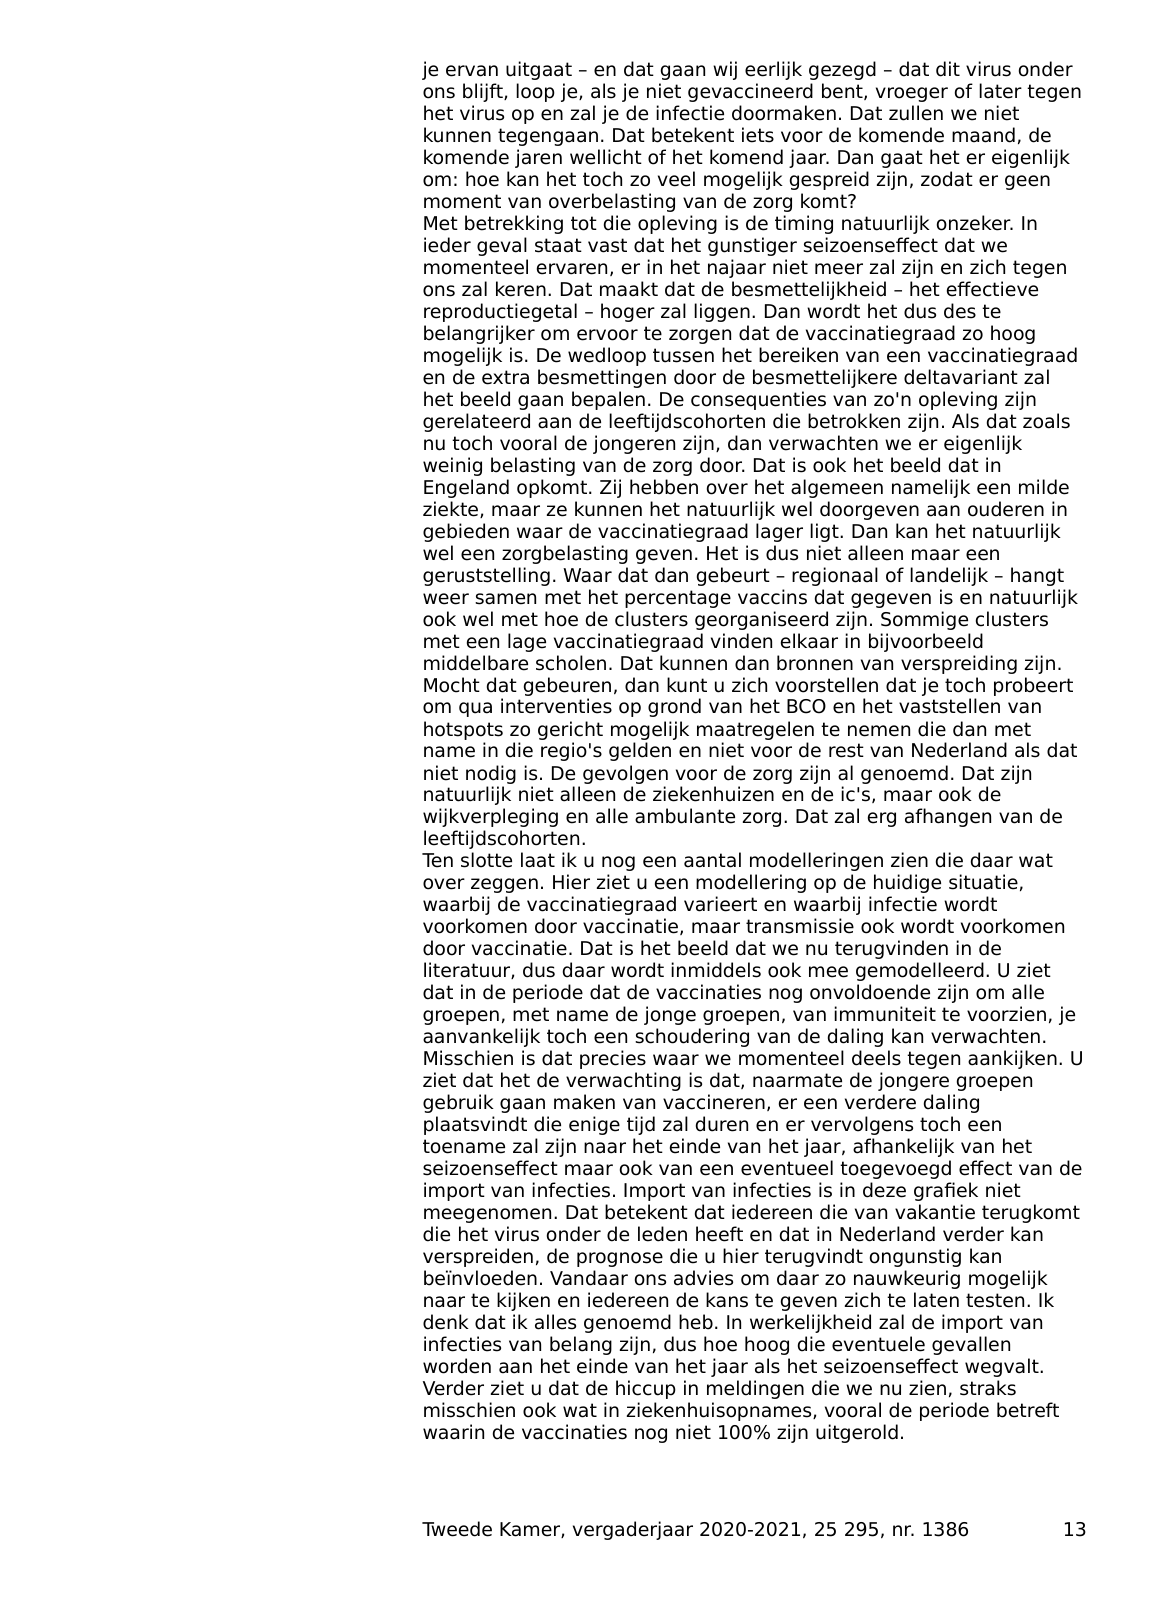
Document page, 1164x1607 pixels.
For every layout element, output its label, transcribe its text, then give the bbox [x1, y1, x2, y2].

text Ten slotte laat ik u nog een aantal modelleringen zien die daar wat over zeggen. Hier ziet u een modellering op de huidige situatie, waarbij de vaccinatiegraad varieert en waarbij infectie wordt voorkomen door vaccinatie, maar transmissie ook wordt voorkomen door vaccinatie. Dat is het beeld dat we nu terugvinden in de literatuur, dus daar wordt inmiddels ook mee gemodelleerd. U ziet dat in de periode dat de vaccinaties nog onvoldoende zijn om alle groepen, met name de jonge groepen, van immuniteit te voorzien, je aanvankelijk toch een schoudering van de daling kan verwachten. Misschien is dat precies waar we momenteel deels tegen aankijken. U ziet dat het de verwachting is dat, naarmate de jongere groepen gebruik gaan maken van vaccineren, er een verdere daling plaatsvindt die enige tijd zal duren en er vervolgens toch een toename zal zijn naar het einde van het jaar, afhankelijk van het seizoenseffect maar ook van een eventueel toegevoegd effect van de import van infecties. Import van infecties is in deze grafiek niet meegenomen. Dat betekent dat iedereen die van vakantie terugkomt die het virus onder de leden heeft en dat in Nederland verder kan verspreiden, de prognose die u hier terugvindt ongunstig kan beïnvloeden. Vandaar ons advies om daar zo nauwkeurig mogelijk naar te kijken en iedereen de kans te geven zich te laten testen. Ik denk dat ik alles genoemd heb. In werkelijkheid zal de import van infecties van belang zijn, dus hoe hoog die eventuele gevallen worden aan het einde van het jaar als het seizoenseffect wegvalt. Verder ziet u dat de hiccup in meldingen die we nu zien, straks misschien ook wat in ziekenhuisopnames, vooral de periode betreft waarin de vaccinaties nog niet 100% zijn uitgerold. [422, 850, 1087, 1444]
text je ervan uitgaat – en dat gaan wij eerlijk gezegd – dat dit virus onder ons blijft, loop je, als je niet gevaccineerd bent, vroeger of later tegen het virus op en zal je de infectie doormaken. Dat zullen we niet kunnen tegengaan. Dat betekent iets voor de komende maand, de komende jaren wellicht of het komend jaar. Dan gaat het er eigenlijk om: hoe kan het toch zo veel mogelijk gespreid zijn, zodat er geen moment van overbelasting van de zorg komt? [422, 59, 1087, 213]
text Met betrekking tot die opleving is de timing natuurlijk onzeker. In ieder geval staat vast dat het gunstiger seizoenseffect dat we momenteel ervaren, er in het najaar niet meer zal zijn en zich tegen ons zal keren. Dat maakt dat de besmettelijkheid – het effectieve reproductiegetal – hoger zal liggen. Dan wordt het dus des te belangrijker om ervoor te zorgen dat de vaccinatiegraad zo hoog mogelijk is. De wedloop tussen het bereiken van een vaccinatiegraad en de extra besmettingen door de besmettelijkere deltavariant zal het beeld gaan bepalen. De consequenties van zo'n opleving zijn gerelateerd aan de leeftijdscohorten die betrokken zijn. Als dat zoals nu toch vooral de jongeren zijn, dan verwachten we er eigenlijk weinig belasting van de zorg door. Dat is ook het beeld dat in Engeland opkomt. Zij hebben over het algemeen namelijk een milde ziekte, maar ze kunnen het natuurlijk wel doorgeven aan ouderen in gebieden waar de vaccinatiegraad lager ligt. Dan kan het natuurlijk wel een zorgbelasting geven. Het is dus niet alleen maar een geruststelling. Waar dat dan gebeurt – regionaal of landelijk – hangt weer samen met het percentage vaccins dat gegeven is en natuurlijk ook wel met hoe de clusters georganiseerd zijn. Sommige clusters met een lage vaccinatiegraad vinden elkaar in bijvoorbeeld middelbare scholen. Dat kunnen dan bronnen van verspreiding zijn. Mocht dat gebeuren, dan kunt u zich voorstellen dat je toch probeert om qua interventies op grond van het BCO en het vaststellen van hotspots zo gericht mogelijk maatregelen te nemen die dan met name in die regio's gelden en niet voor de rest van Nederland als dat niet nodig is. De gevolgen voor de zorg zijn al genoemd. Dat zijn natuurlijk niet alleen de ziekenhuizen en de ic's, maar ook de wijkverpleging en alle ambulante zorg. Dat zal erg afhangen van de leeftijdscohorten. [422, 213, 1087, 850]
